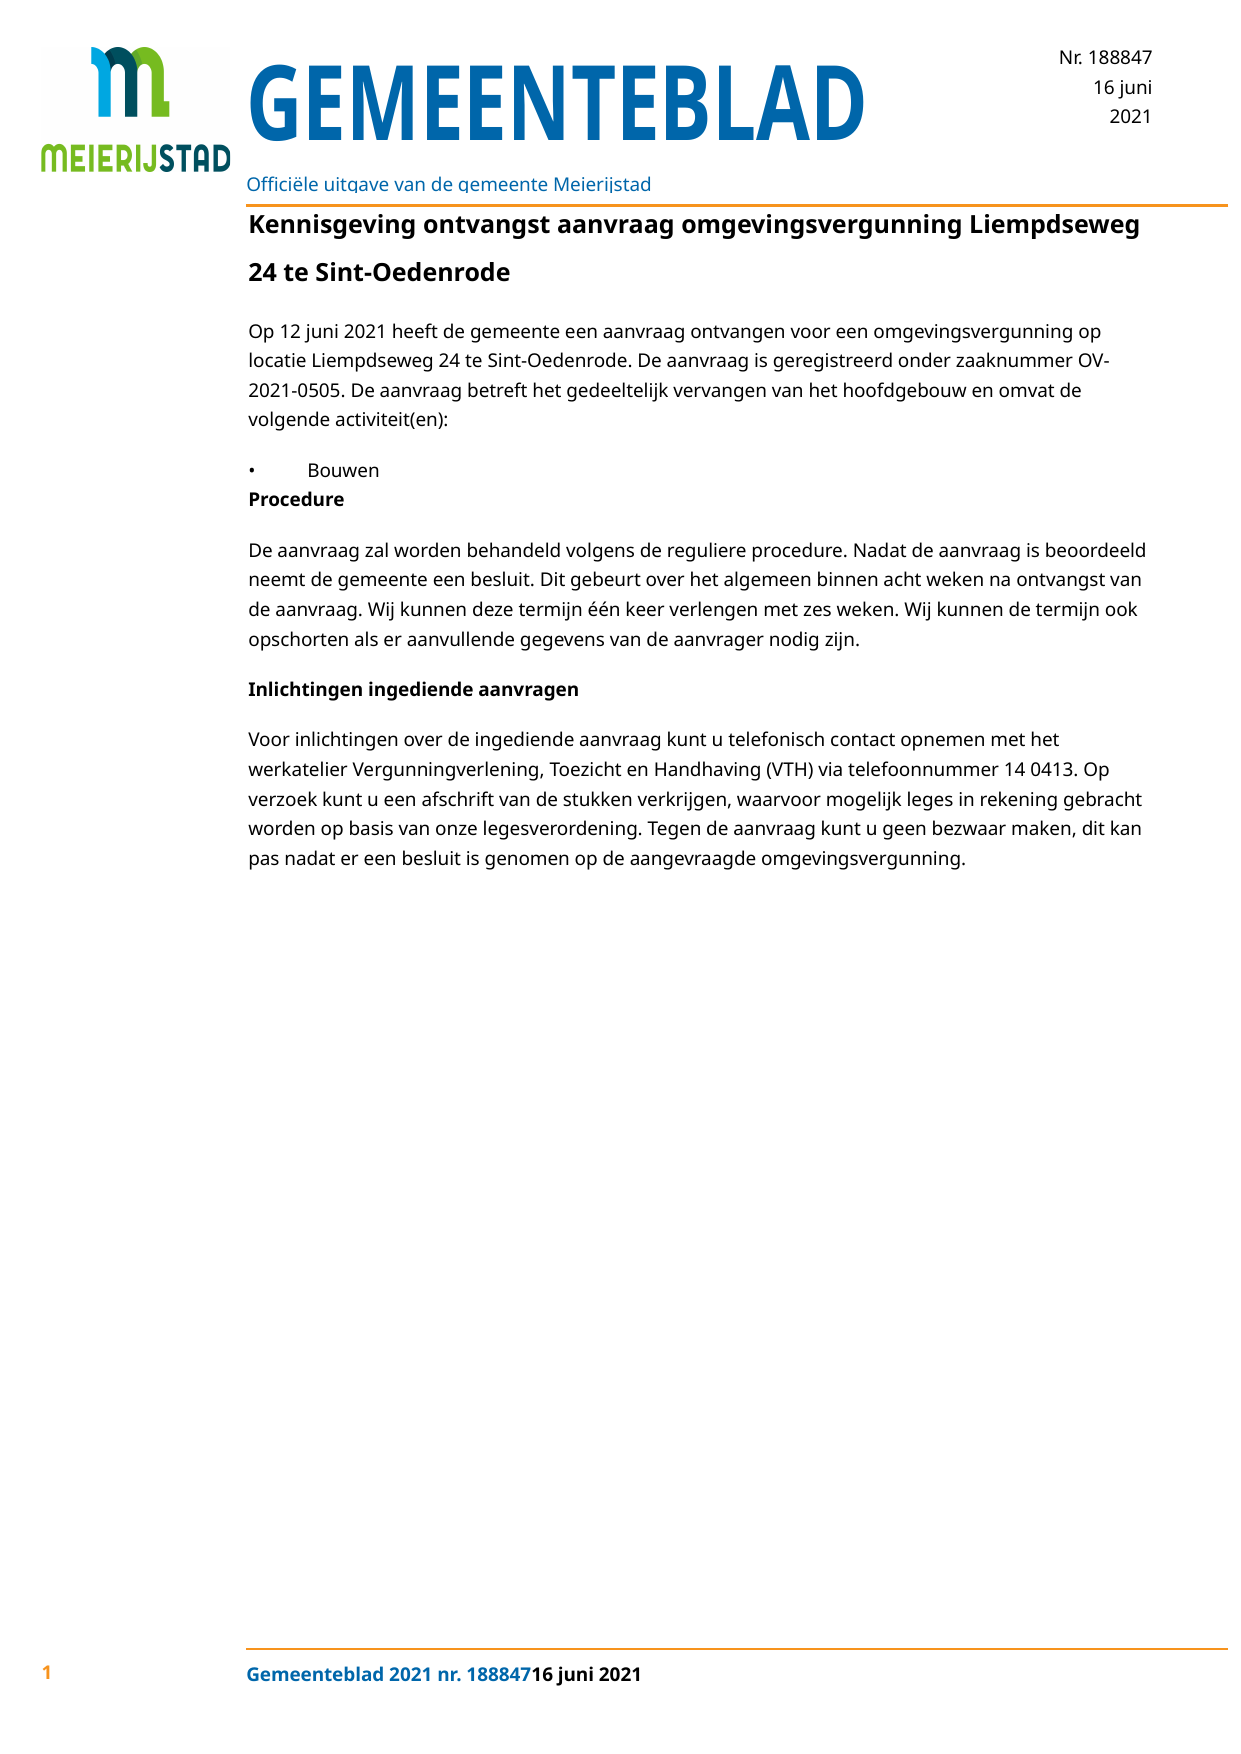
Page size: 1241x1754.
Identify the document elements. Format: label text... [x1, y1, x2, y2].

text Procedure [248, 487, 1152, 512]
list Bouwen [248, 457, 1152, 483]
text Op 12 juni 2021 heeft de gemeente een aanvraag ontvangen voor een omgevingsvergunning op locatie Liempdseweg 24 te Sint-Oedenrode. De aanvraag is geregistreerd onder zaaknummer OV-2021-0505. De aanvraag betreft het gedeeltelijk vervangen van het hoofdgebouw en omvat de volgende activiteit(en): [248, 318, 1152, 432]
text Kennisgeving ontvangst aanvraag omgevingsvergunning Liempdseweg 24 te Sint-Oedenrode [248, 207, 1152, 288]
text Voor inlichtingen over de ingediende aanvraag kunt u telefonisch contact opnemen met het werkatelier Vergunningverlening, Toezicht en Handhaving (VTH) via telefoonnummer 14 0413. Op verzoek kunt u een afschrift van de stukken verkrijgen, waarvoor mogelijk leges in rekening gebracht worden op basis van onze legesverordening. Tegen de aanvraag kunt u geen bezwaar maken, dit kan pas nadat er een besluit is genomen op de aangevraagde omgevingsvergunning. [248, 727, 1152, 871]
picture [41, 47, 231, 172]
text De aanvraag zal worden behandeld volgens de reguliere procedure. Nadat de aanvraag is beoordeeld neemt de gemeente een besluit. Dit gebeurt over het algemeen binnen acht weken na ontvangst van de aanvraag. Wij kunnen deze termijn één keer verlengen met zes weken. Wij kunnen de termijn ook opschorten als er aanvullende gegevens van de aanvrager nodig zijn. [248, 537, 1152, 652]
text Inlichtingen ingediende aanvragen [248, 676, 1152, 702]
